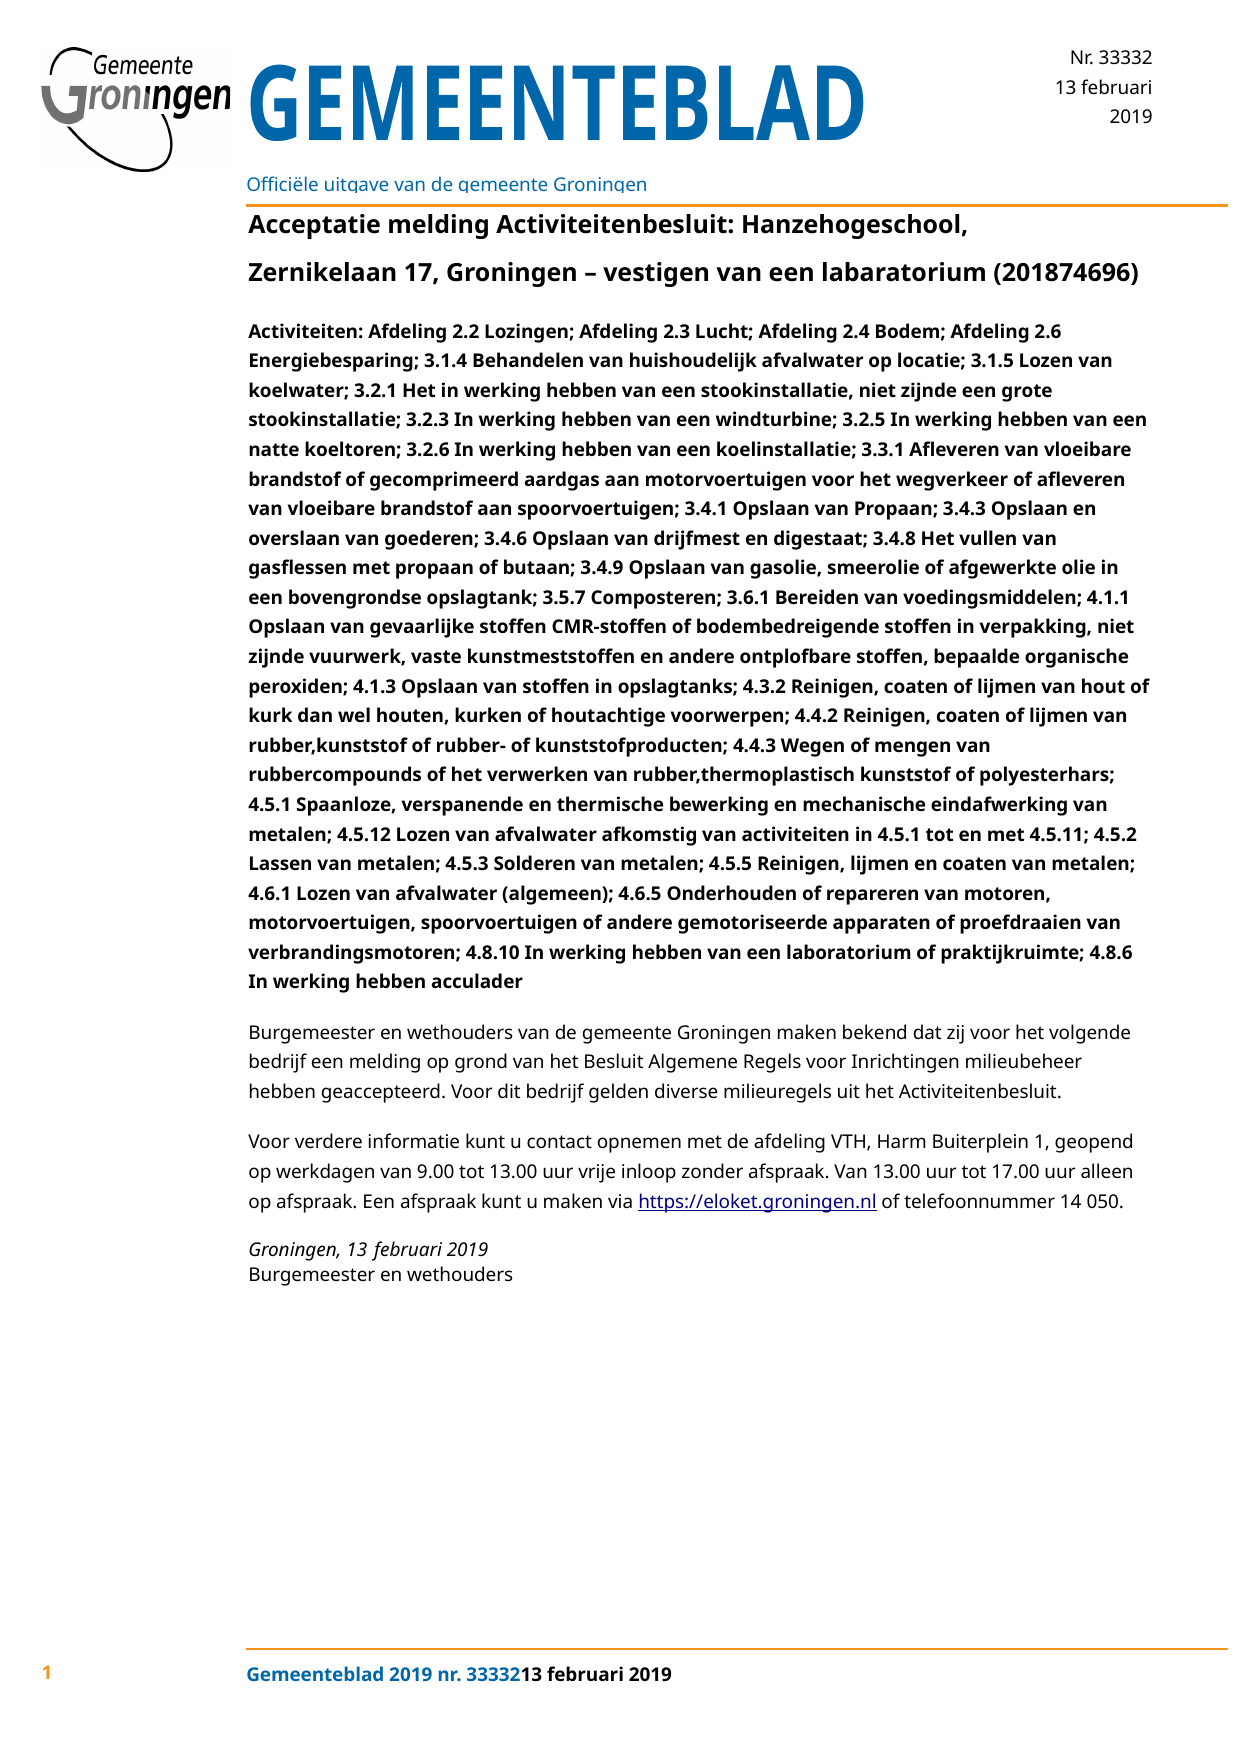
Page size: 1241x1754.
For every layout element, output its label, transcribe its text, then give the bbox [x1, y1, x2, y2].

text Burgemeester en wethouders van de gemeente Groningen maken bekend dat zij voor het volgende bedrijf een melding op grond van het Besluit Algemene Regels voor Inrichtingen milieubeheer hebben geaccepteerd. Voor dit bedrijf gelden diverse milieuregels uit het Activiteitenbesluit. [248, 1019, 1152, 1104]
picture [41, 47, 231, 172]
text Activiteiten: Afdeling 2.2 Lozingen; Afdeling 2.3 Lucht; Afdeling 2.4 Bodem; Afdeling 2.6 Energiebesparing; 3.1.4 Behandelen van huishoudelijk afvalwater op locatie; 3.1.5 Lozen van koelwater; 3.2.1 Het in werking hebben van een stookinstallatie, niet zijnde een grote stookinstallatie; 3.2.3 In werking hebben van een windturbine; 3.2.5 In werking hebben van een natte koeltoren; 3.2.6 In werking hebben van een koelinstallatie; 3.3.1 Afleveren van vloeibare brandstof of gecomprimeerd aardgas aan motorvoertuigen voor het wegverkeer of afleveren van vloeibare brandstof aan spoorvoertuigen; 3.4.1 Opslaan van Propaan; 3.4.3 Opslaan en overslaan van goederen; 3.4.6 Opslaan van drijfmest en digestaat; 3.4.8 Het vullen van gasflessen met propaan of butaan; 3.4.9 Opslaan van gasolie, smeerolie of afgewerkte olie in een bovengrondse opslagtank; 3.5.7 Composteren; 3.6.1 Bereiden van voedingsmiddelen; 4.1.1 Opslaan van gevaarlijke stoffen CMR-stoffen of bodembedreigende stoffen in verpakking, niet zijnde vuurwerk, vaste kunstmeststoffen en andere ontplofbare stoffen, bepaalde organische peroxiden; 4.1.3 Opslaan van stoffen in opslagtanks; 4.3.2 Reinigen, coaten of lijmen van hout of kurk dan wel houten, kurken of houtachtige voorwerpen; 4.4.2 Reinigen, coaten of lijmen van rubber,kunststof of rubber- of kunststofproducten; 4.4.3 Wegen of mengen van rubbercompounds of het verwerken van rubber,thermoplastisch kunststof of polyesterhars; 4.5.1 Spaanloze, verspanende en thermische bewerking en mechanische eindafwerking van metalen; 4.5.12 Lozen van afvalwater afkomstig van activiteiten in 4.5.1 tot en met 4.5.11; 4.5.2 Lassen van metalen; 4.5.3 Solderen van metalen; 4.5.5 Reinigen, lijmen en coaten van metalen; 4.6.1 Lozen van afvalwater (algemeen); 4.6.5 Onderhouden of repareren van motoren, motorvoertuigen, spoorvoertuigen of andere gemotoriseerde apparaten of proefdraaien van verbrandingsmotoren; 4.8.10 In werking hebben van een laboratorium of praktijkruimte; 4.8.6 In werking hebben acculader [248, 318, 1152, 994]
text Acceptatie melding Activiteitenbesluit: Hanzehogeschool, Zernikelaan 17, Groningen – vestigen van een labaratorium (201874696) [248, 207, 1152, 288]
text Burgemeester en wethouders [248, 1261, 1152, 1287]
text Groningen, 13 februari 2019 [248, 1236, 1152, 1261]
text Voor verdere informatie kunt u contact opnemen met de afdeling VTH, Harm Buiterplein 1, geopend op werkdagen van 9.00 tot 13.00 uur vrije inloop zonder afspraak. Van 13.00 uur tot 17.00 uur alleen op afspraak. Een afspraak kunt u maken via https://eloket.groningen.nl of telefoonnummer 14 050. [248, 1129, 1152, 1214]
